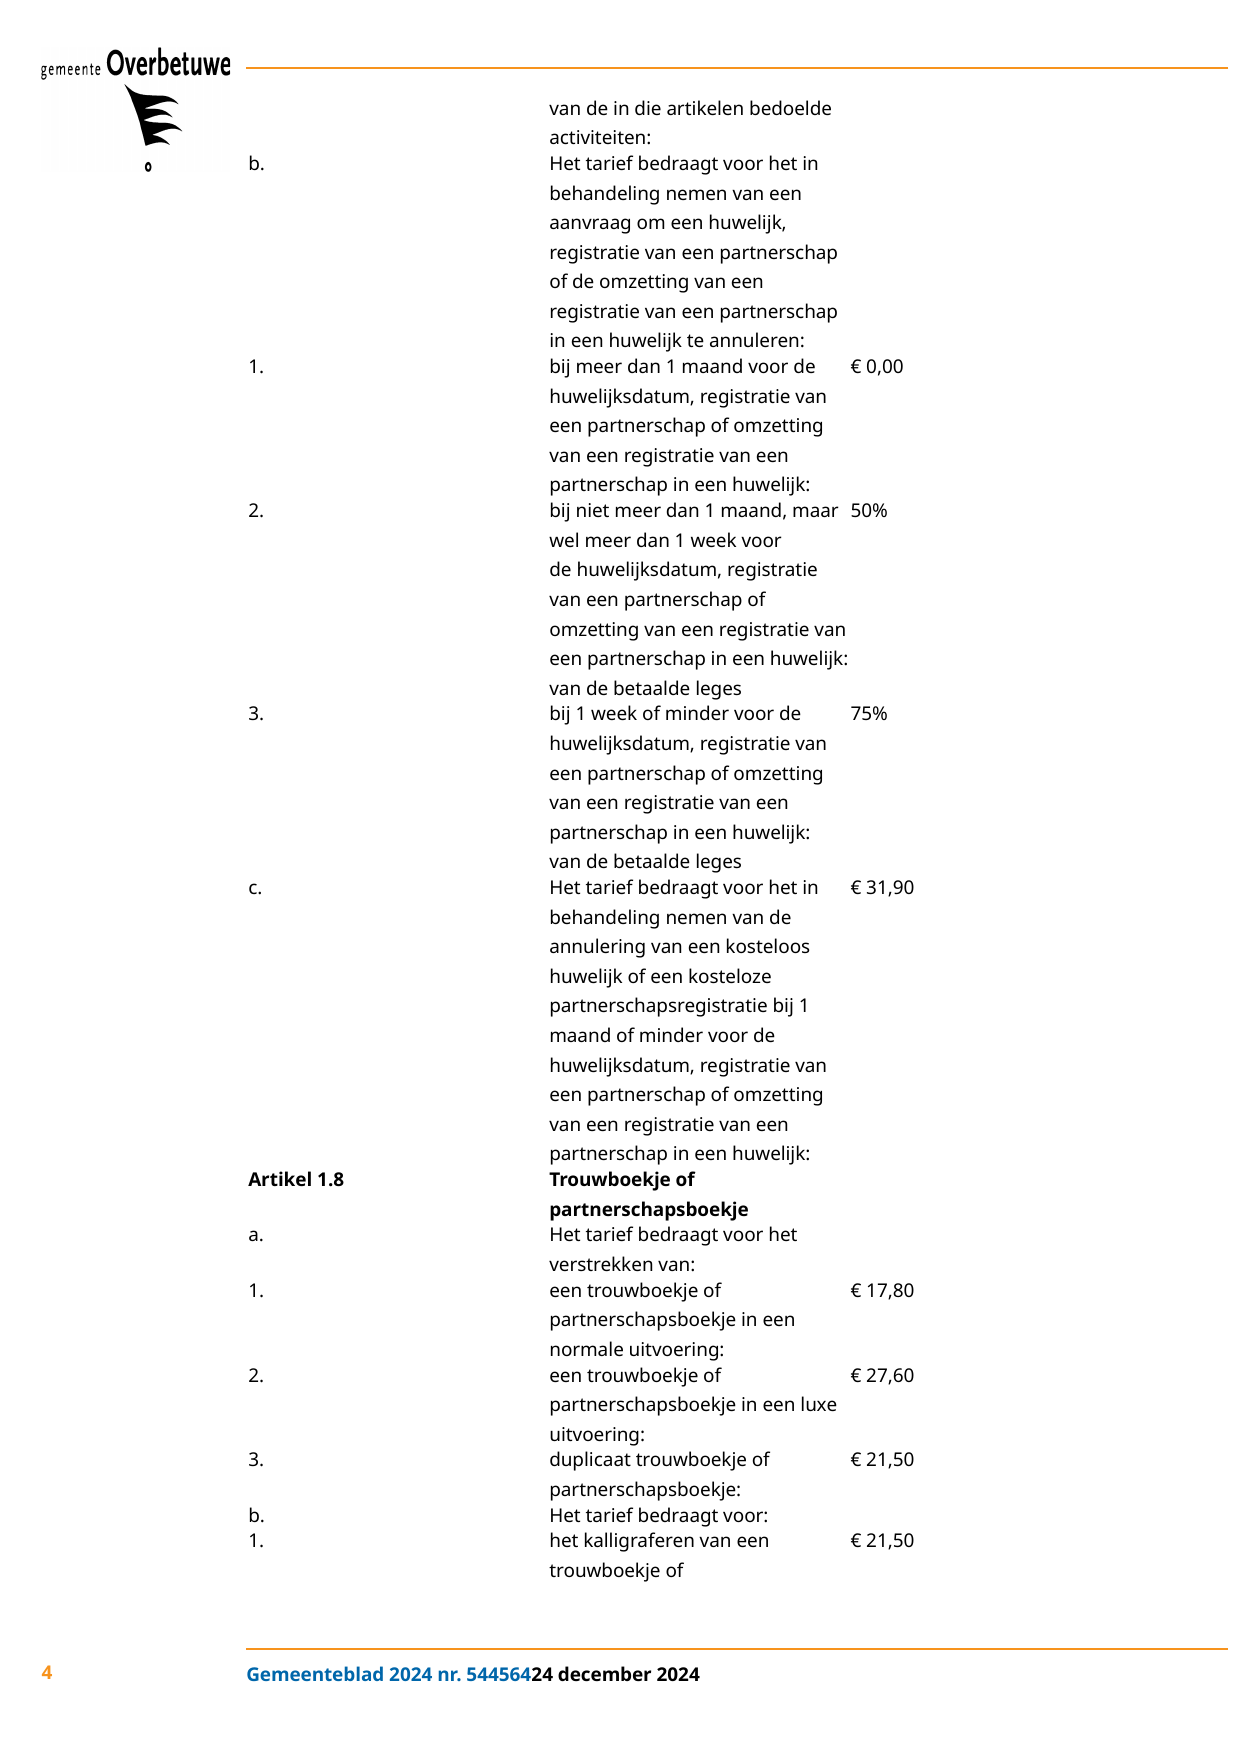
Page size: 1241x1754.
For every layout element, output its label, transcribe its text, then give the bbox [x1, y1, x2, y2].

table_cell € 0,00 [850, 353, 1152, 497]
table_cell a. [248, 1222, 549, 1277]
table_cell 3. [248, 701, 549, 874]
table_cell 3. [248, 1447, 549, 1502]
table_cell 75% [850, 701, 1152, 874]
table_cell € 21,50 [850, 1528, 1152, 1583]
table_cell een trouwboekje of partnerschapsboekje in een luxe uitvoering: [549, 1362, 850, 1447]
table_cell Het tarief bedraagt voor het in behandeling nemen van de annulering van een kosteloos huwelijk of een kosteloze partnerschapsregistratie bij 1 maand of minder voor de huwelijksdatum, registratie van een partnerschap of omzetting van een registratie van een partnerschap in een huwelijk: [549, 874, 850, 1166]
picture [41, 47, 231, 172]
table_cell [850, 150, 1152, 353]
table_cell € 31,90 [850, 874, 1152, 1166]
table_cell € 17,80 [850, 1277, 1152, 1362]
table_cell Het tarief bedraagt voor: [549, 1502, 850, 1528]
table_cell Trouwboekje of partnerschapsboekje [549, 1166, 850, 1222]
table_cell een trouwboekje of partnerschapsboekje in een normale uitvoering: [549, 1277, 850, 1362]
table_cell Het tarief bedraagt voor het verstrekken van: [549, 1222, 850, 1277]
table_cell Artikel 1.8 [248, 1166, 549, 1222]
table_cell 2. [248, 498, 549, 701]
table_cell bij niet meer dan 1 maand, maar wel meer dan 1 week voor de huwelijksdatum, registratie van een partnerschap of omzetting van een registratie van een partnerschap in een huwelijk: van de betaalde leges [549, 498, 850, 701]
table_cell bij meer dan 1 maand voor de huwelijksdatum, registratie van een partnerschap of omzetting van een registratie van een partnerschap in een huwelijk: [549, 353, 850, 497]
table_cell [850, 95, 1152, 150]
table_cell 1. [248, 1277, 549, 1362]
table_cell [850, 1502, 1152, 1528]
table_cell b. [248, 150, 549, 353]
table_cell 2. [248, 1362, 549, 1447]
table_cell [850, 1166, 1152, 1222]
table_cell bij 1 week of minder voor de huwelijksdatum, registratie van een partnerschap of omzetting van een registratie van een partnerschap in een huwelijk: van de betaalde leges [549, 701, 850, 874]
table_cell 50% [850, 498, 1152, 701]
table_cell 1. [248, 1528, 549, 1583]
table_cell [850, 1222, 1152, 1277]
table_cell duplicaat trouwboekje of partnerschapsboekje: [549, 1447, 850, 1502]
table_cell € 21,50 [850, 1447, 1152, 1502]
table_cell c. [248, 874, 549, 1166]
table_cell b. [248, 1502, 549, 1528]
table_cell 1. [248, 353, 549, 497]
table_cell € 27,60 [850, 1362, 1152, 1447]
table_cell [248, 95, 549, 150]
table_cell van de in die artikelen bedoelde activiteiten: [549, 95, 850, 150]
table_cell het kalligraferen van een trouwboekje of [549, 1528, 850, 1583]
table_cell Het tarief bedraagt voor het in behandeling nemen van een aanvraag om een huwelijk, registratie van een partnerschap of de omzetting van een registratie van een partnerschap in een huwelijk te annuleren: [549, 150, 850, 353]
